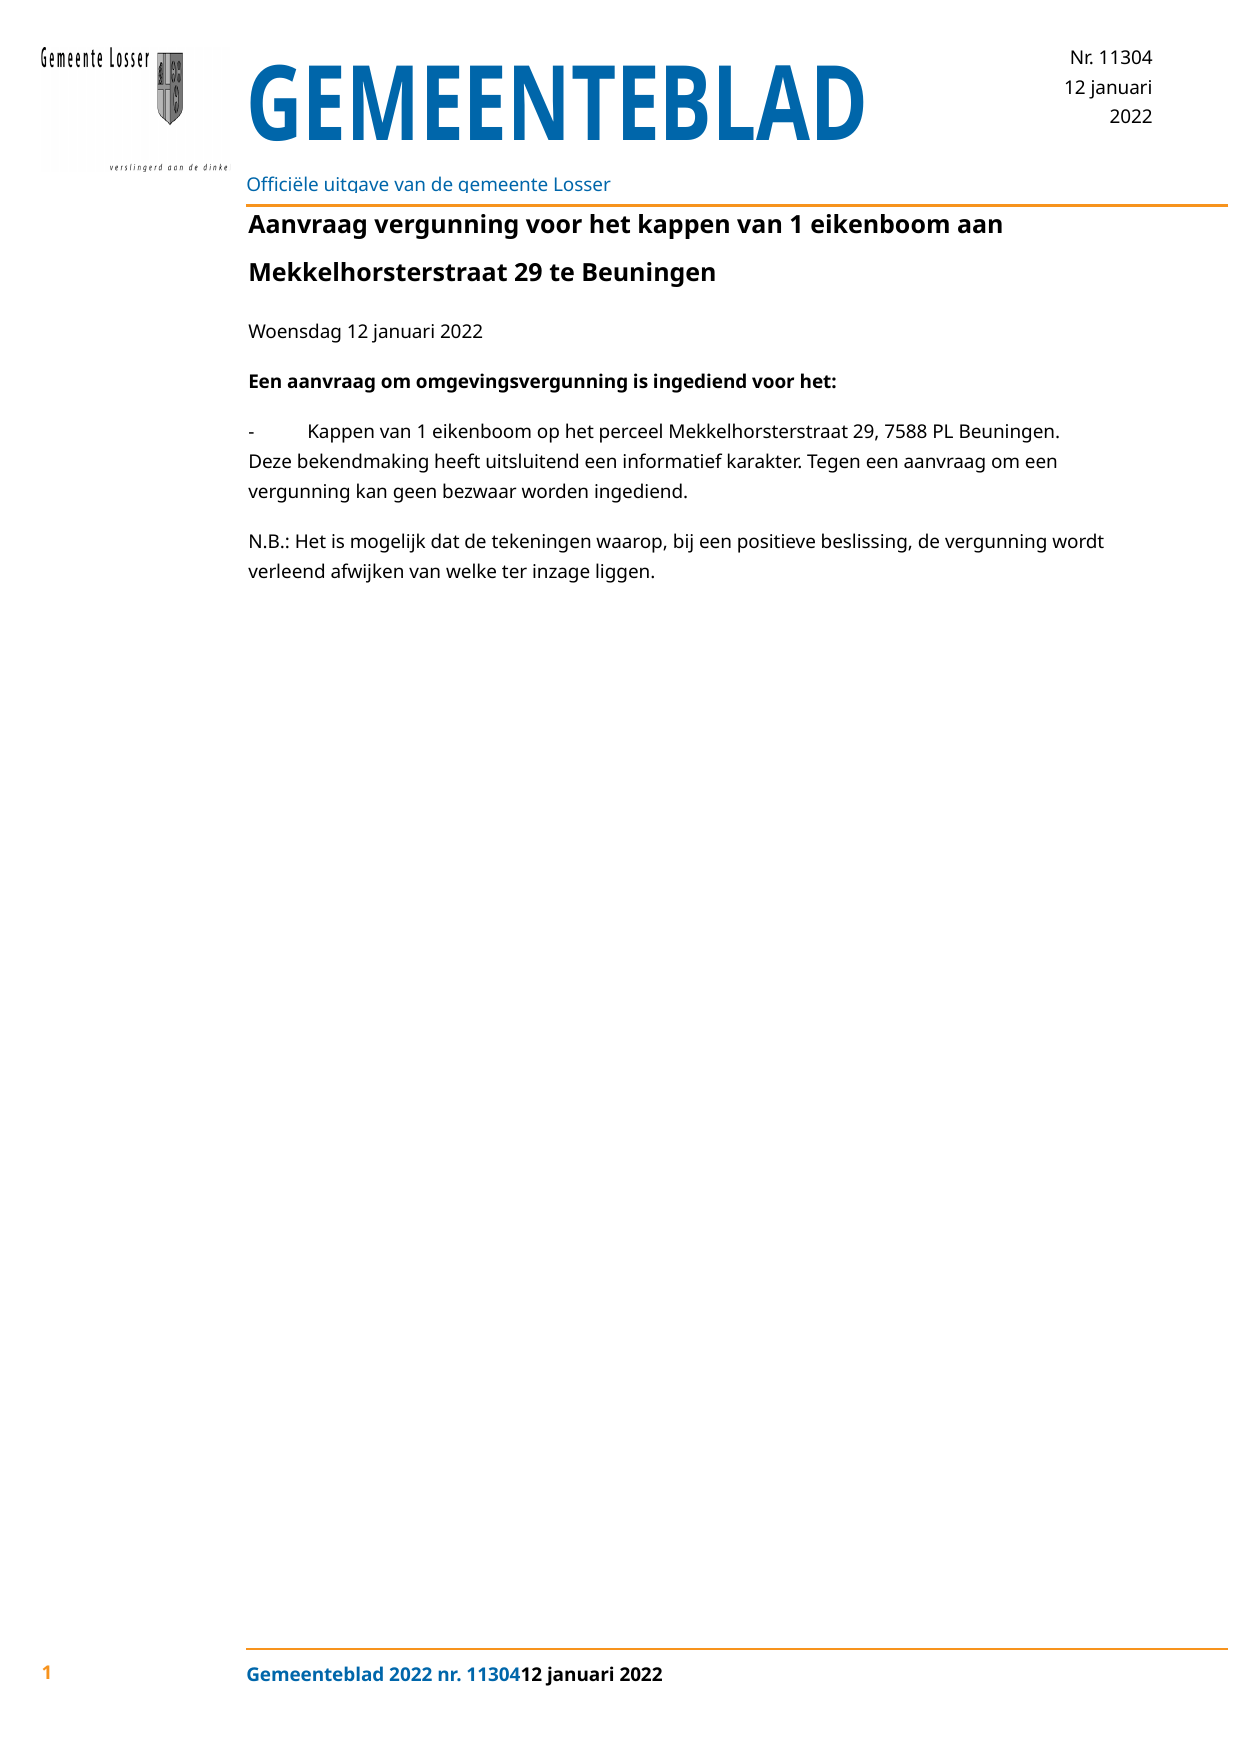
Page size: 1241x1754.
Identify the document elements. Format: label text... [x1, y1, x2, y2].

text Deze bekendmaking heeft uitsluitend een informatief karakter. Tegen een aanvraag om een vergunning kan geen bezwaar worden ingediend. [248, 448, 1152, 504]
text N.B.: Het is mogelijk dat de tekeningen waarop, bij een positieve beslissing, de vergunning wordt verleend afwijken van welke ter inzage liggen. [248, 528, 1152, 584]
list Kappen van 1 eikenboom op het perceel Mekkelhorsterstraat 29, 7588 PL Beuningen. [248, 419, 1152, 444]
text Woensdag 12 januari 2022 [248, 318, 1152, 344]
text Aanvraag vergunning voor het kappen van 1 eikenboom aan Mekkelhorsterstraat 29 te Beuningen [248, 207, 1152, 288]
picture [41, 47, 231, 172]
text Een aanvraag om omgevingsvergunning is ingediend voor het: [248, 368, 1152, 394]
